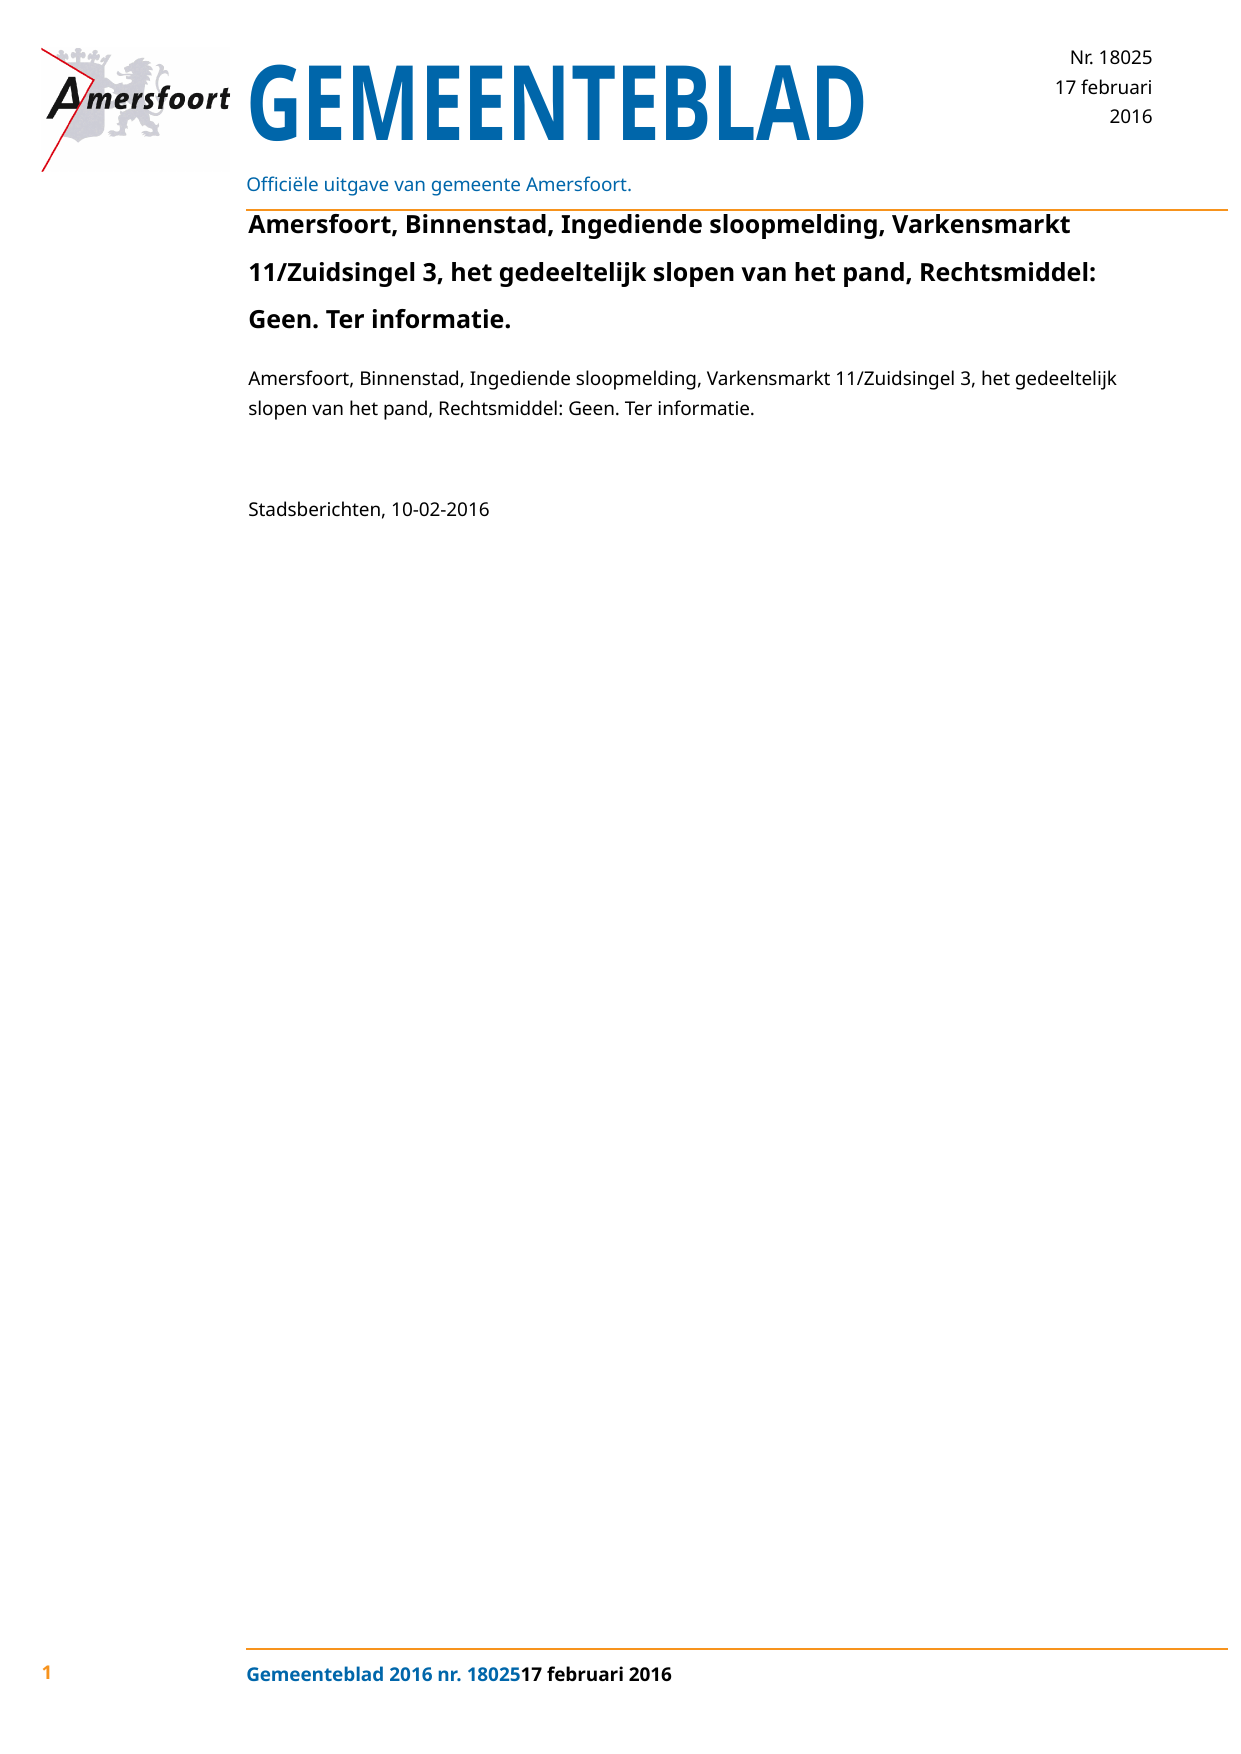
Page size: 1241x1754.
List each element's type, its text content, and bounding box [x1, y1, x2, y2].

text Amersfoort, Binnenstad, Ingediende sloopmelding, Varkensmarkt 11/Zuidsingel 3, het gedeeltelijk slopen van het pand, Rechtsmiddel: Geen. Ter informatie. [248, 366, 1152, 421]
picture [41, 47, 231, 172]
text Stadsberichten, 10-02-2016 [248, 496, 1152, 522]
text Amersfoort, Binnenstad, Ingediende sloopmelding, Varkensmarkt 11/Zuidsingel 3, het gedeeltelijk slopen van het pand, Rechtsmiddel: Geen. Ter informatie. [248, 211, 1152, 336]
